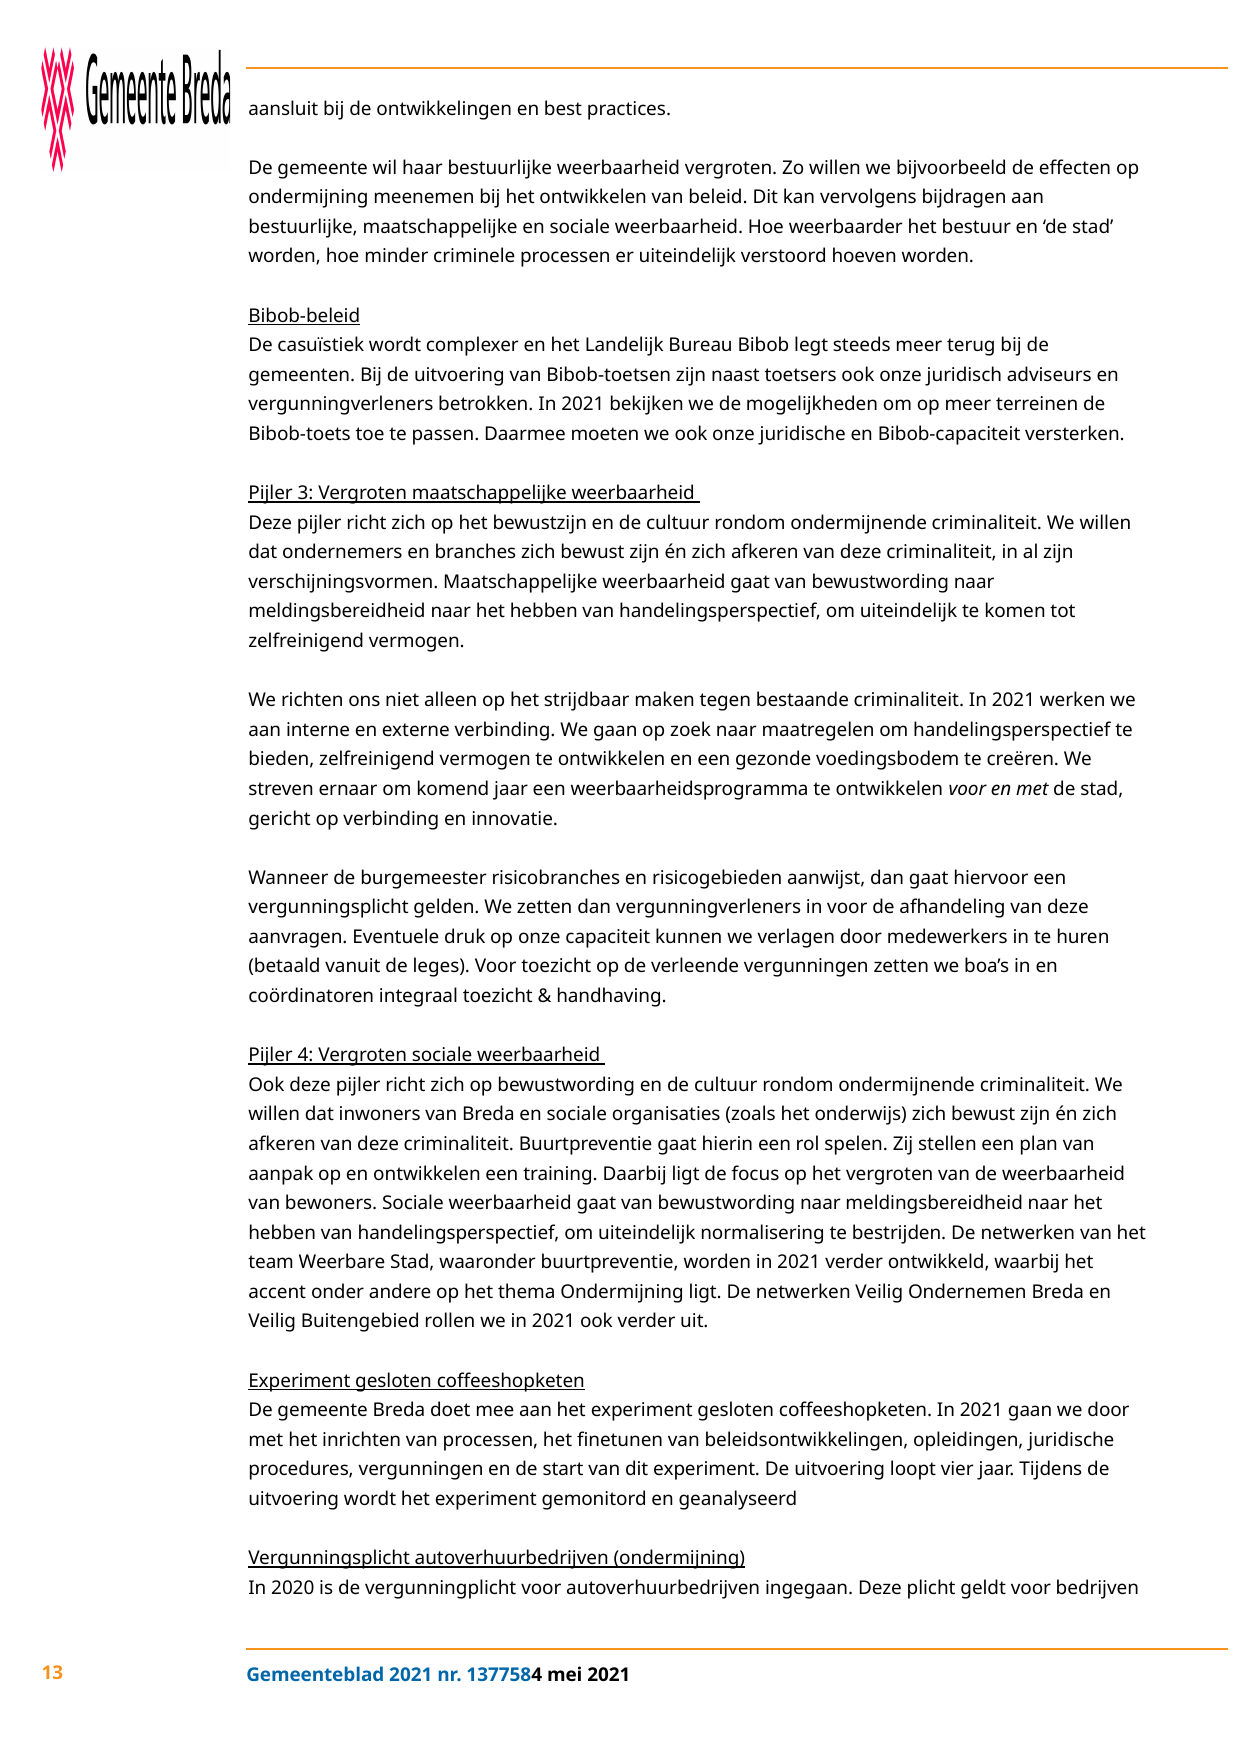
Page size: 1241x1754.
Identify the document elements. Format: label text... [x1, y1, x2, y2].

text Wanneer de burgemeester risicobranches en risicogebieden aanwijst, dan gaat hiervoor een vergunningsplicht gelden. We zetten dan vergunningverleners in voor de afhandeling van deze aanvragen. Eventuele druk op onze capaciteit kunnen we verlagen door medewerkers in te huren (betaald vanuit de leges). Voor toezicht op de verleende vergunningen zetten we boa’s in en coördinatoren integraal toezicht & handhaving. [248, 864, 1152, 1008]
text De gemeente Breda doet mee aan het experiment gesloten coffeeshopketen. In 2021 gaan we door met het inrichten van processen, het finetunen van beleidsontwikkelingen, opleidingen, juridische procedures, vergunningen en de start van dit experiment. De uitvoering loopt vier jaar. Tijdens de uitvoering wordt het experiment gemonitord en geanalyseerd [248, 1396, 1152, 1511]
text Ook deze pijler richt zich op bewustwording en de cultuur rondom ondermijnende criminaliteit. We willen dat inwoners van Breda en sociale organisaties (zoals het onderwijs) zich bewust zijn én zich afkeren van deze criminaliteit. Buurtpreventie gaat hierin een rol spelen. Zij stellen een plan van aanpak op en ontwikkelen een training. Daarbij ligt de focus op het vergroten van de weerbaarheid van bewoners. Sociale weerbaarheid gaat van bewustwording naar meldingsbereidheid naar het hebben van handelingsperspectief, om uiteindelijk normalisering te bestrijden. De netwerken van het team Weerbare Stad, waaronder buurtpreventie, worden in 2021 verder ontwikkeld, waarbij het accent onder andere op het thema Ondermijning ligt. De netwerken Veilig Ondernemen Breda en Veilig Buitengebied rollen we in 2021 ook verder uit. [248, 1071, 1152, 1333]
text Experiment gesloten coffeeshopketen [248, 1367, 1152, 1393]
text We richten ons niet alleen op het strijdbaar maken tegen bestaande criminaliteit. In 2021 werken we aan interne en externe verbinding. We gaan op zoek naar maatregelen om handelingsperspectief te bieden, zelfreinigend vermogen te ontwikkelen en een gezonde voedingsbodem te creëren. We streven ernaar om komend jaar een weerbaarheidsprogramma te ontwikkelen voor en met de stad, gericht op verbinding en innovatie. [248, 686, 1152, 831]
text Pijler 4: Vergroten sociale weerbaarheid [248, 1041, 1152, 1067]
text Vergunningsplicht autoverhuurbedrijven (ondermijning) [248, 1544, 1152, 1570]
text De casuïstiek wordt complexer en het Landelijk Bureau Bibob legt steeds meer terug bij de gemeenten. Bij de uitvoering van Bibob-toetsen zijn naast toetsers ook onze juridisch adviseurs en vergunningverleners betrokken. In 2021 bekijken we de mogelijkheden om op meer terreinen de Bibob-toets toe te passen. Daarmee moeten we ook onze juridische en Bibob-capaciteit versterken. [248, 331, 1152, 446]
text aansluit bij de ontwikkelingen en best practices. [248, 95, 1152, 121]
text Pijler 3: Vergroten maatschappelijke weerbaarheid [248, 479, 1152, 505]
text De gemeente wil haar bestuurlijke weerbaarheid vergroten. Zo willen we bijvoorbeeld de effecten op ondermijning meenemen bij het ontwikkelen van beleid. Dit kan vervolgens bijdragen aan bestuurlijke, maatschappelijke en sociale weerbaarheid. Hoe weerbaarder het bestuur en ‘de stad’ worden, hoe minder criminele processen er uiteindelijk verstoord hoeven worden. [248, 154, 1152, 268]
picture [41, 47, 231, 172]
text In 2020 is de vergunningplicht voor autoverhuurbedrijven ingegaan. Deze plicht geldt voor bedrijven [248, 1574, 1152, 1600]
text Bibob-beleid [248, 302, 1152, 328]
text Deze pijler richt zich op het bewustzijn en de cultuur rondom ondermijnende criminaliteit. We willen dat ondernemers en branches zich bewust zijn én zich afkeren van deze criminaliteit, in al zijn verschijningsvormen. Maatschappelijke weerbaarheid gaat van bewustwording naar meldingsbereidheid naar het hebben van handelingsperspectief, om uiteindelijk te komen tot zelfreinigend vermogen. [248, 509, 1152, 653]
